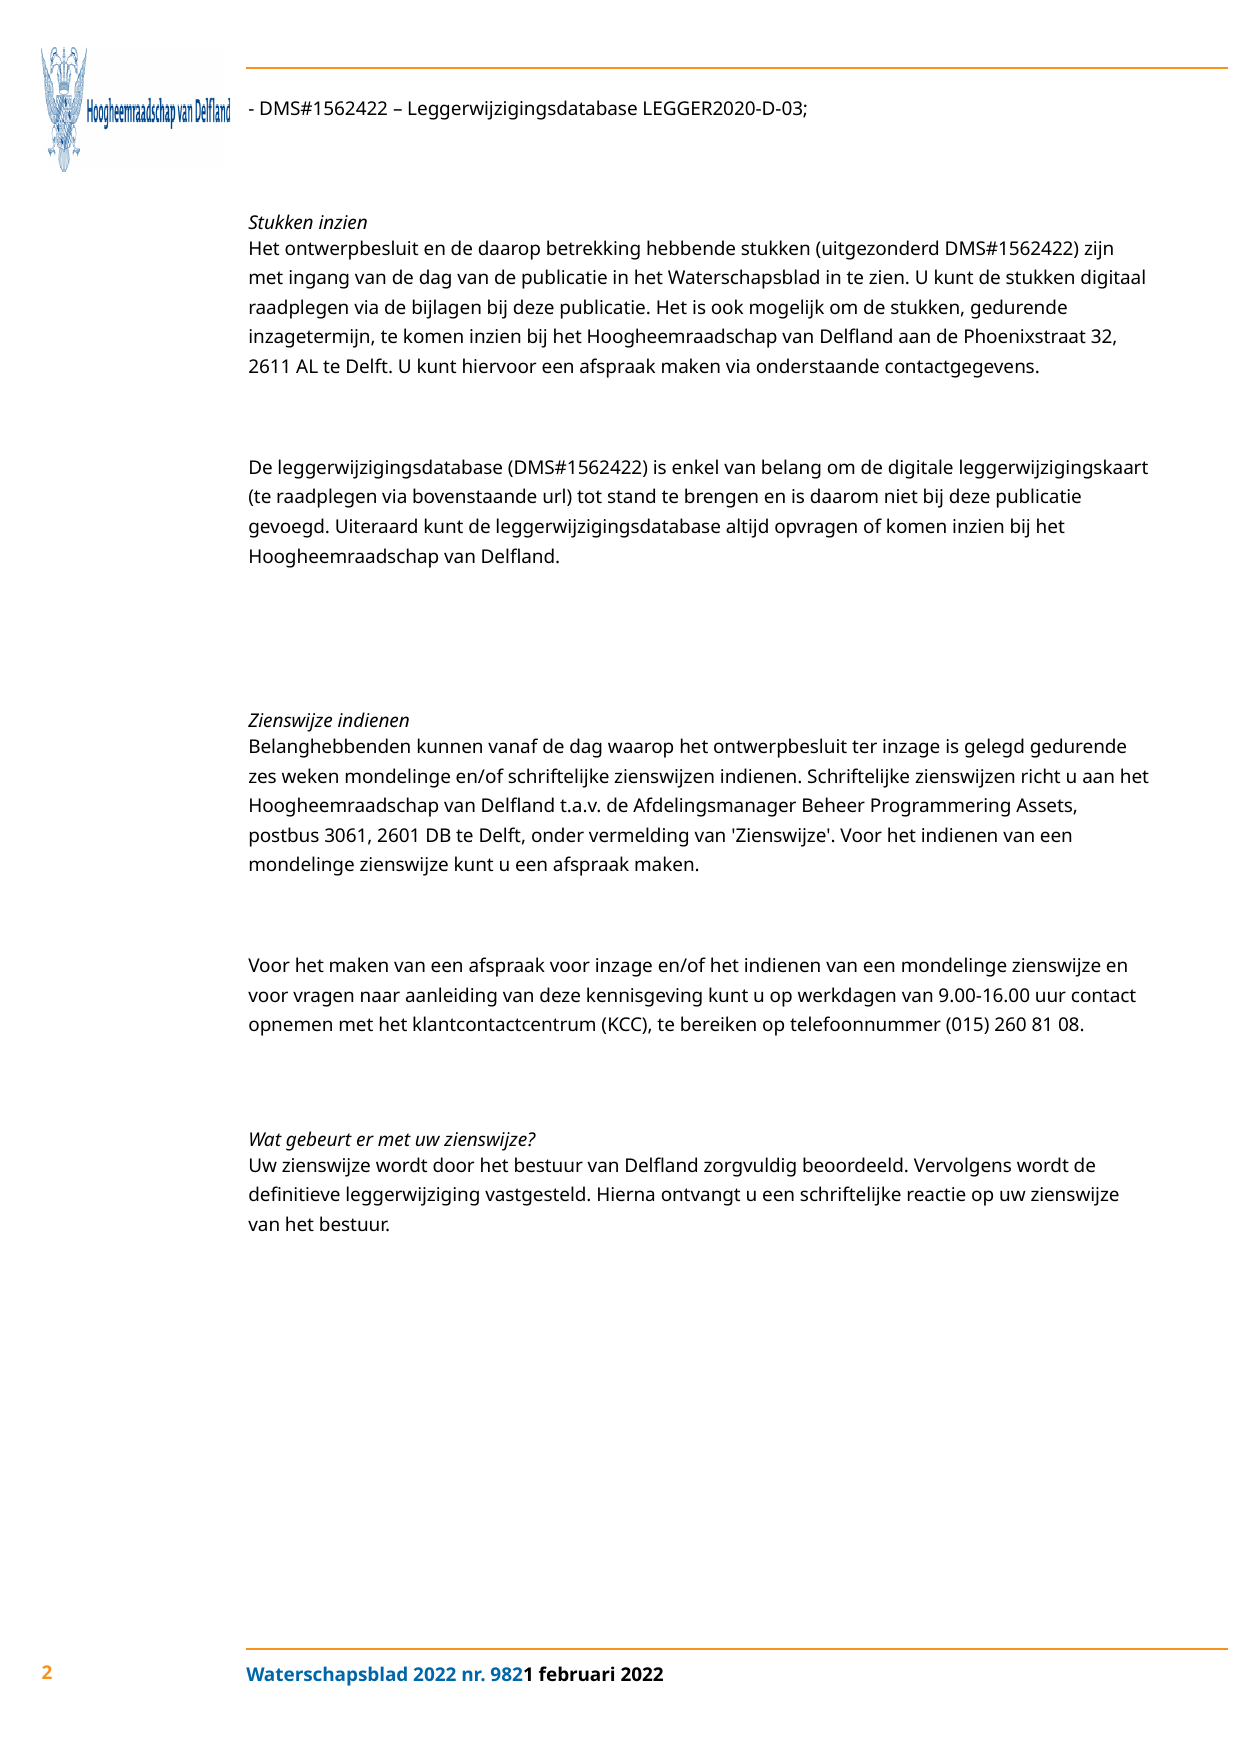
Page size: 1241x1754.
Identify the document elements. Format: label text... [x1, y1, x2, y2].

text Belanghebbenden kunnen vanaf de dag waarop het ontwerpbesluit ter inzage is gelegd gedurende zes weken mondelinge en/of schriftelijke zienswijzen indienen. Schriftelijke zienswijzen richt u aan het Hoogheemraadschap van Delfland t.a.v. de Afdelingsmanager Beheer Programmering Assets, postbus 3061, 2601 DB te Delft, onder vermelding van 'Zienswijze'. Voor het indienen van een mondelinge zienswijze kunt u een afspraak maken. [248, 733, 1152, 877]
text Voor het maken van een afspraak voor inzage en/of het indienen van een mondelinge zienswijze en voor vragen naar aanleiding van deze kennisgeving kunt u op werkdagen van 9.00-16.00 uur contact opnemen met het klantcontactcentrum (KCC), te bereiken op telefoonnummer (015) 260 81 08. [248, 952, 1152, 1037]
text - DMS#1562422 – Leggerwijzigingsdatabase LEGGER2020-D-03; [248, 95, 1152, 121]
text Uw zienswijze wordt door het bestuur van Delfland zorgvuldig beoordeeld. Vervolgens wordt de definitieve leggerwijziging vastgesteld. Hierna ontvangt u een schriftelijke reactie op uw zienswijze van het bestuur. [248, 1152, 1152, 1237]
text Wat gebeurt er met uw zienswijze? [248, 1126, 1152, 1152]
text Het ontwerpbesluit en de daarop betrekking hebbende stukken (uitgezonderd DMS#1562422) zijn met ingang van de dag van de publicatie in het Waterschapsblad in te zien. U kunt de stukken digitaal raadplegen via de bijlagen bij deze publicatie. Het is ook mogelijk om de stukken, gedurende inzagetermijn, te komen inzien bij het Hoogheemraadschap van Delfland aan de Phoenixstraat 32, 2611 AL te Delft. U kunt hiervoor een afspraak maken via onderstaande contactgegevens. [248, 235, 1152, 379]
picture [41, 47, 231, 172]
text Stukken inzien [248, 209, 1152, 235]
text Zienswijze indienen [248, 708, 1152, 733]
text De leggerwijzigingsdatabase (DMS#1562422) is enkel van belang om de digitale leggerwijzigingskaart (te raadplegen via bovenstaande url) tot stand te brengen en is daarom niet bij deze publicatie gevoegd. Uiteraard kunt de leggerwijzigingsdatabase altijd opvragen of komen inzien bij het Hoogheemraadschap van Delfland. [248, 454, 1152, 568]
